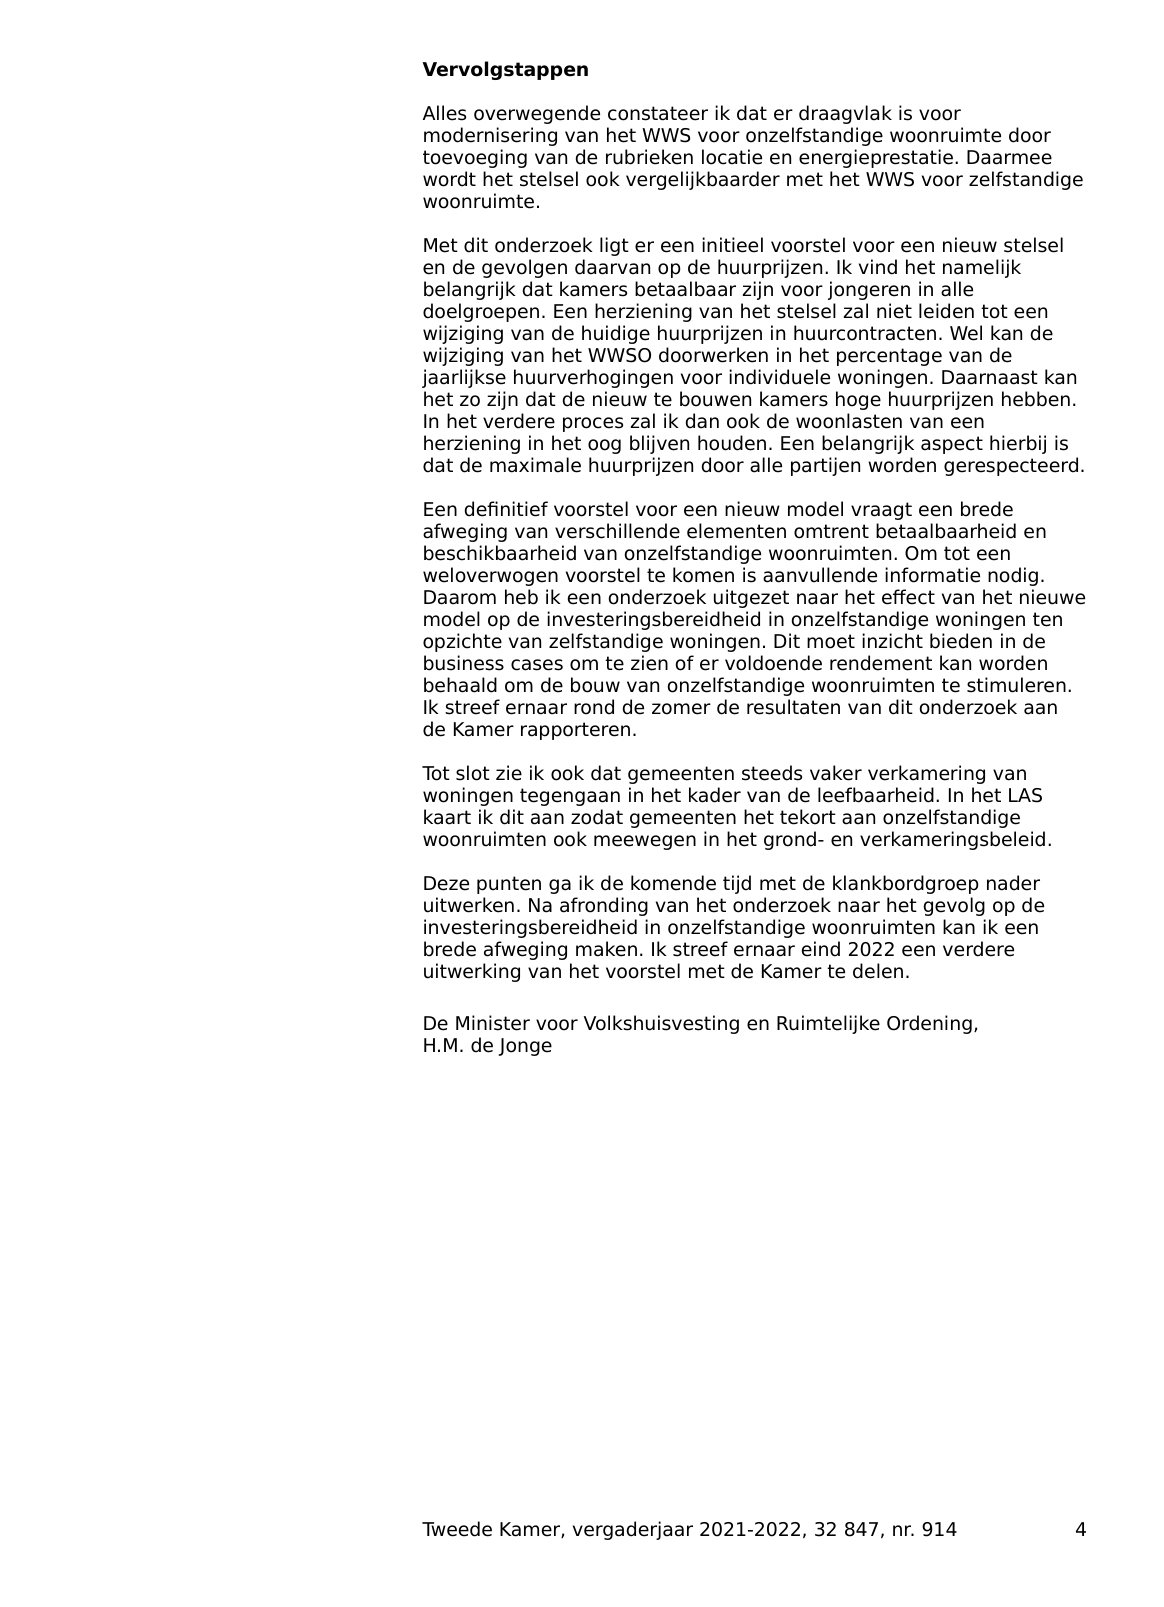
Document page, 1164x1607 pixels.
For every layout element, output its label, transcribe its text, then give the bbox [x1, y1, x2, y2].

text Met dit onderzoek ligt er een initieel voorstel voor een nieuw stelsel en de gevolgen daarvan op de huurprijzen. Ik vind het namelijk belangrijk dat kamers betaalbaar zijn voor jongeren in alle doelgroepen. Een herziening van het stelsel zal niet leiden tot een wijziging van de huidige huurprijzen in huurcontracten. Wel kan de wijziging van het WWSO doorwerken in het percentage van de jaarlijkse huurverhogingen voor individuele woningen. Daarnaast kan het zo zijn dat de nieuw te bouwen kamers hoge huurprijzen hebben. In het verdere proces zal ik dan ook de woonlasten van een herziening in het oog blijven houden. Een belangrijk aspect hierbij is dat de maximale huurprijzen door alle partijen worden gerespecteerd. [422, 235, 1087, 477]
subtitle Vervolgstappen [422, 59, 1087, 81]
text Een definitief voorstel voor een nieuw model vraagt een brede afweging van verschillende elementen omtrent betaalbaarheid en beschikbaarheid van onzelfstandige woonruimten. Om tot een weloverwogen voorstel te komen is aanvullende informatie nodig. Daarom heb ik een onderzoek uitgezet naar het effect van het nieuwe model op de investeringsbereidheid in onzelfstandige woningen ten opzichte van zelfstandige woningen. Dit moet inzicht bieden in de business cases om te zien of er voldoende rendement kan worden behaald om de bouw van onzelfstandige woonruimten te stimuleren. Ik streef ernaar rond de zomer de resultaten van dit onderzoek aan de Kamer rapporteren. [422, 499, 1087, 741]
text Tot slot zie ik ook dat gemeenten steeds vaker verkamering van woningen tegengaan in het kader van de leefbaarheid. In het LAS kaart ik dit aan zodat gemeenten het tekort aan onzelfstandige woonruimten ook meewegen in het grond- en verkameringsbeleid. [422, 763, 1087, 851]
text De Minister voor Volkshuisvesting en Ruimtelijke Ordening, H.M. de Jonge [422, 1013, 1087, 1057]
text Alles overwegende constateer ik dat er draagvlak is voor modernisering van het WWS voor onzelfstandige woonruimte door toevoeging van de rubrieken locatie en energieprestatie. Daarmee wordt het stelsel ook vergelijkbaarder met het WWS voor zelfstandige woonruimte. [422, 103, 1087, 213]
text Deze punten ga ik de komende tijd met de klankbordgroep nader uitwerken. Na afronding van het onderzoek naar het gevolg op de investeringsbereidheid in onzelfstandige woonruimten kan ik een brede afweging maken. Ik streef ernaar eind 2022 een verdere uitwerking van het voorstel met de Kamer te delen. [422, 873, 1087, 983]
